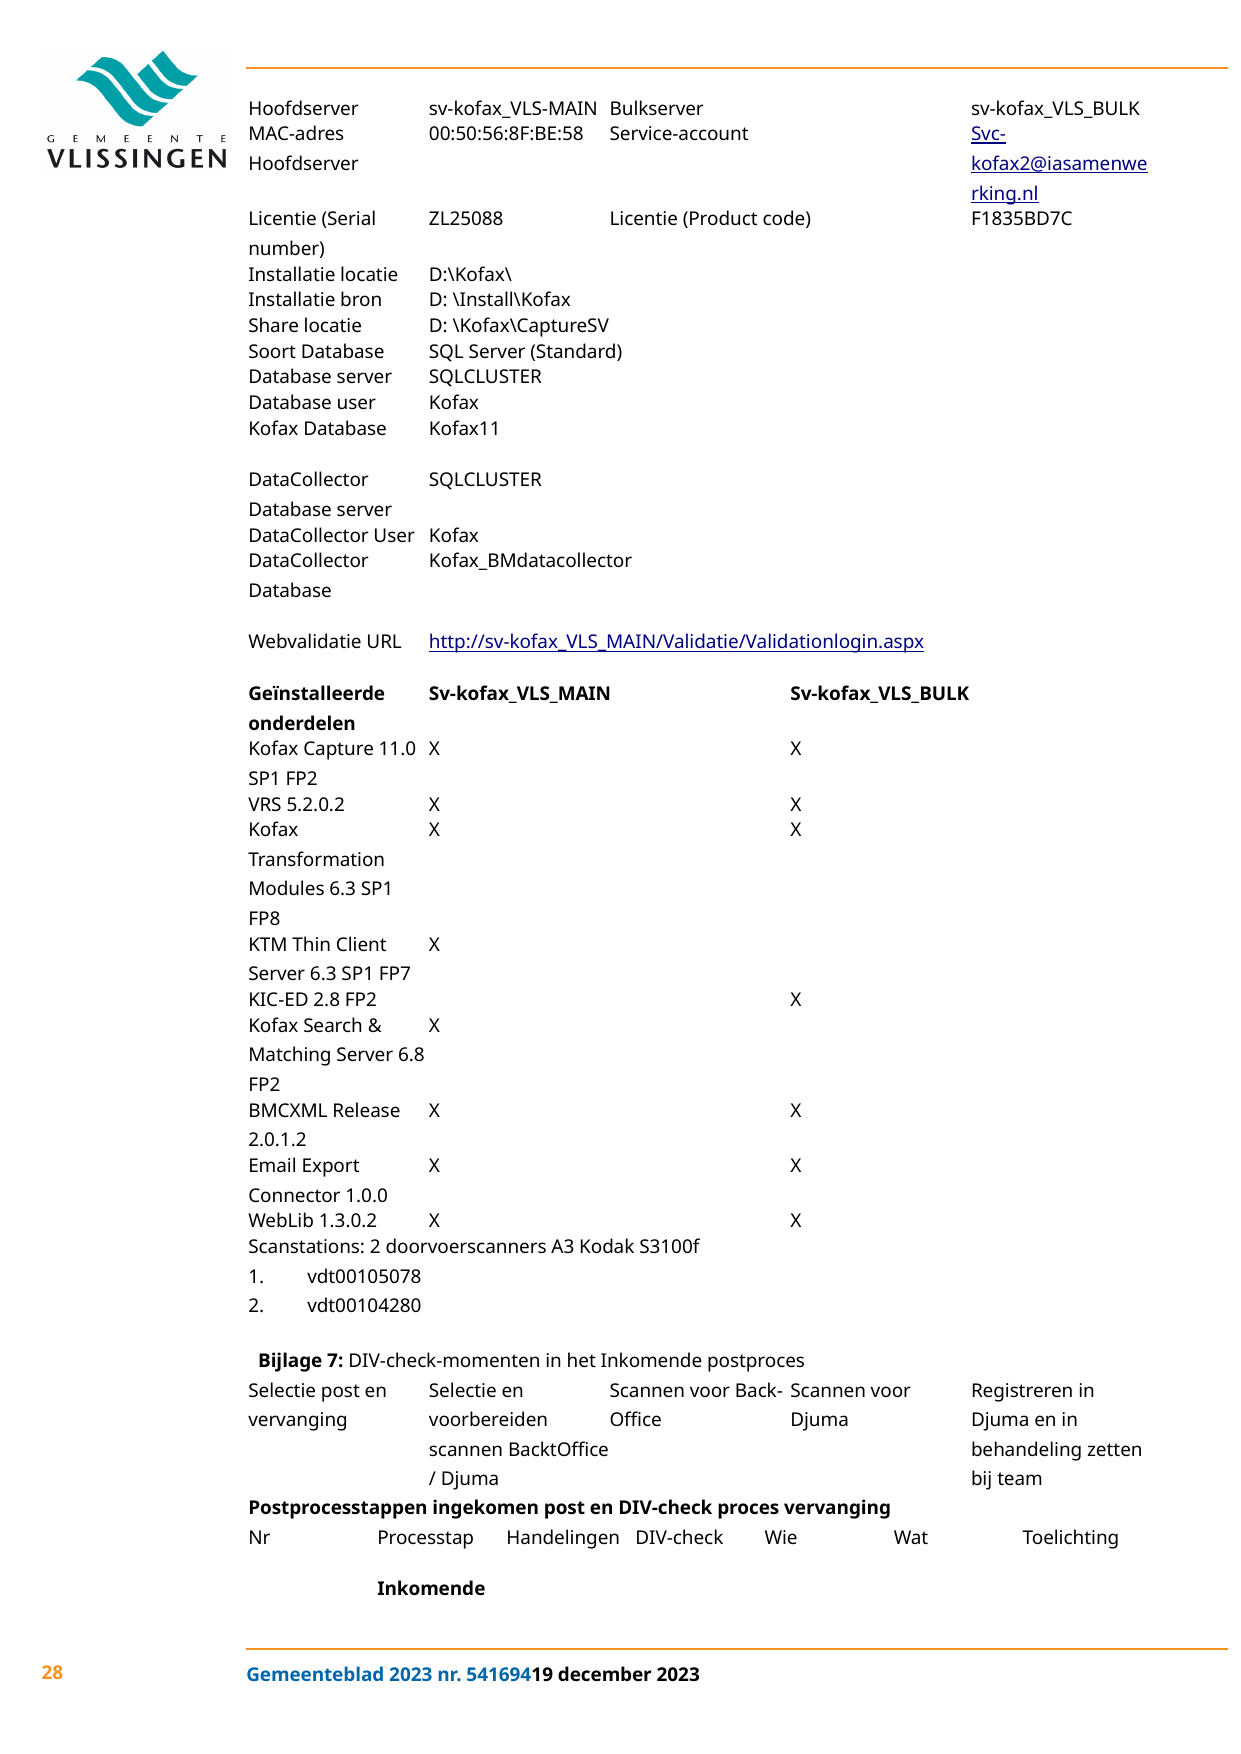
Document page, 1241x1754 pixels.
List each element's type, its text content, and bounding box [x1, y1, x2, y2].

table_cell X [790, 1208, 1152, 1233]
table_cell MAC-adres Hoofdserver [248, 121, 429, 205]
table_cell X [429, 1152, 790, 1207]
table_cell Kofax [429, 522, 1152, 548]
table_cell [971, 1318, 1152, 1344]
table_cell [894, 1550, 1022, 1576]
table_cell Geïnstalleerde onderdelen [248, 680, 429, 735]
table_cell ZL25088 [429, 205, 609, 261]
table_cell Sv-kofax_VLS_BULK [790, 680, 1152, 735]
table_cell X [790, 1097, 1152, 1152]
table_cell [790, 1318, 971, 1344]
table_cell [429, 986, 790, 1012]
table_header Toelichting [1023, 1524, 1152, 1550]
table_header Scannen voor Back-Office [609, 1377, 790, 1491]
table_cell X [429, 791, 790, 816]
table_cell http://sv-kofax_VLS_MAIN/Validatie/Validationlogin.aspx [429, 629, 1152, 654]
table_cell Bulkserver [609, 95, 971, 121]
table_cell Kofax11 [429, 415, 1152, 441]
table_cell Soort Database [248, 338, 429, 364]
table_cell Installatie locatie [248, 261, 429, 286]
table_cell X [790, 1152, 1152, 1207]
table_cell [377, 1550, 506, 1576]
table_cell VRS 5.2.0.2 [248, 791, 429, 816]
table_cell Kofax Capture 11.0 SP1 FP2 [248, 735, 429, 791]
table_cell [635, 1576, 764, 1601]
table_cell Inkomende [377, 1576, 506, 1601]
table_header Wat [894, 1524, 1022, 1550]
table_cell Webvalidatie URL [248, 629, 429, 654]
text Bijlage 7: DIV-check-momenten in het Inkomende postproces [248, 1347, 1152, 1373]
table_cell D: \Kofax\CaptureSV [429, 312, 1152, 338]
table_cell Kofax_BMdatacollector [429, 548, 1152, 603]
table_cell [764, 1550, 893, 1576]
table_header Handelingen [506, 1524, 635, 1550]
table_cell [248, 603, 1152, 629]
table_cell X [790, 791, 1152, 816]
table_cell X [429, 735, 790, 791]
table_cell Sv-kofax_VLS_MAIN [429, 680, 790, 735]
table_header Scannen voor Djuma [790, 1377, 971, 1491]
table_cell Share locatie [248, 312, 429, 338]
table_cell DataCollector User [248, 522, 429, 548]
table_cell Licentie (Serial number) [248, 205, 429, 261]
table_cell Licentie (Product code) [609, 205, 971, 261]
table_cell sv-kofax_VLS-MAIN [429, 95, 609, 121]
table_cell X [790, 986, 1152, 1012]
table_cell Database user [248, 389, 429, 415]
table_header Processtap [377, 1524, 506, 1550]
table_cell KIC-ED 2.8 FP2 [248, 986, 429, 1012]
table_cell WebLib 1.3.0.2 [248, 1208, 429, 1233]
table_cell Database server [248, 364, 429, 389]
table_cell [790, 931, 1152, 986]
table_cell Kofax Transformation Modules 6.3 SP1 FP8 [248, 816, 429, 931]
table_cell [506, 1550, 635, 1576]
table_cell X [429, 1097, 790, 1152]
table_cell Hoofdserver [248, 95, 429, 121]
table_cell SQLCLUSTER [429, 467, 1152, 522]
table_cell [248, 1576, 377, 1601]
table_cell X [429, 1208, 790, 1233]
table_cell [248, 654, 1152, 680]
table_cell Kofax [429, 389, 1152, 415]
table_cell X [790, 735, 1152, 791]
table_cell DataCollector Database [248, 548, 429, 603]
table_cell Svc-kofax2@iasamenwerking.nl [971, 121, 1152, 205]
table_cell [1023, 1576, 1152, 1601]
table_cell sv-kofax_VLS_BULK [971, 95, 1152, 121]
text Postprocesstappen ingekomen post en DIV-check proces vervanging [248, 1494, 1152, 1520]
table_cell SQL Server (Standard) [429, 338, 1152, 364]
table_cell D: \Install\Kofax [429, 286, 1152, 312]
table_cell X [429, 816, 790, 931]
table_cell SQLCLUSTER [429, 364, 1152, 389]
table_header DIV-check [635, 1524, 764, 1550]
table_cell [894, 1576, 1022, 1601]
table_cell Email Export Connector 1.0.0 [248, 1152, 429, 1207]
table_cell Scanstations: 2 doorvoerscanners A3 Kodak S3100f vdt00105078 vdt00104280 [248, 1233, 1152, 1318]
table_cell [506, 1576, 635, 1601]
table_cell Kofax Database [248, 415, 429, 441]
table_cell [609, 1318, 790, 1344]
table_header Registreren in Djuma en in behandeling zetten bij team [971, 1377, 1152, 1491]
table_cell [248, 1550, 377, 1576]
table_header Wie [764, 1524, 893, 1550]
table_cell X [429, 1012, 790, 1097]
table_cell 00:50:56:8F:BE:58 [429, 121, 609, 205]
table_cell Installatie bron [248, 286, 429, 312]
table_header Nr [248, 1524, 377, 1550]
table_cell [790, 1012, 1152, 1097]
table_cell [1023, 1550, 1152, 1576]
table_cell KTM Thin Client Server 6.3 SP1 FP7 [248, 931, 429, 986]
table_cell D:\Kofax\ [429, 261, 1152, 286]
table_header Selectie post en vervanging [248, 1377, 429, 1491]
table_cell BMCXML Release 2.0.1.2 [248, 1097, 429, 1152]
table_header Selectie en voorbereiden scannen BacktOffice / Djuma [429, 1377, 609, 1491]
table_cell [764, 1576, 893, 1601]
table_cell X [429, 931, 790, 986]
picture [41, 47, 231, 172]
table_cell X [790, 816, 1152, 931]
table_cell F1835BD7C [971, 205, 1152, 261]
table_cell [429, 1318, 609, 1344]
table_cell [248, 1318, 429, 1344]
table_cell Service-account [609, 121, 971, 205]
table_cell Kofax Search & Matching Server 6.8 FP2 [248, 1012, 429, 1097]
table_cell DataCollector Database server [248, 467, 429, 522]
table_cell [248, 441, 1152, 467]
table_cell [635, 1550, 764, 1576]
